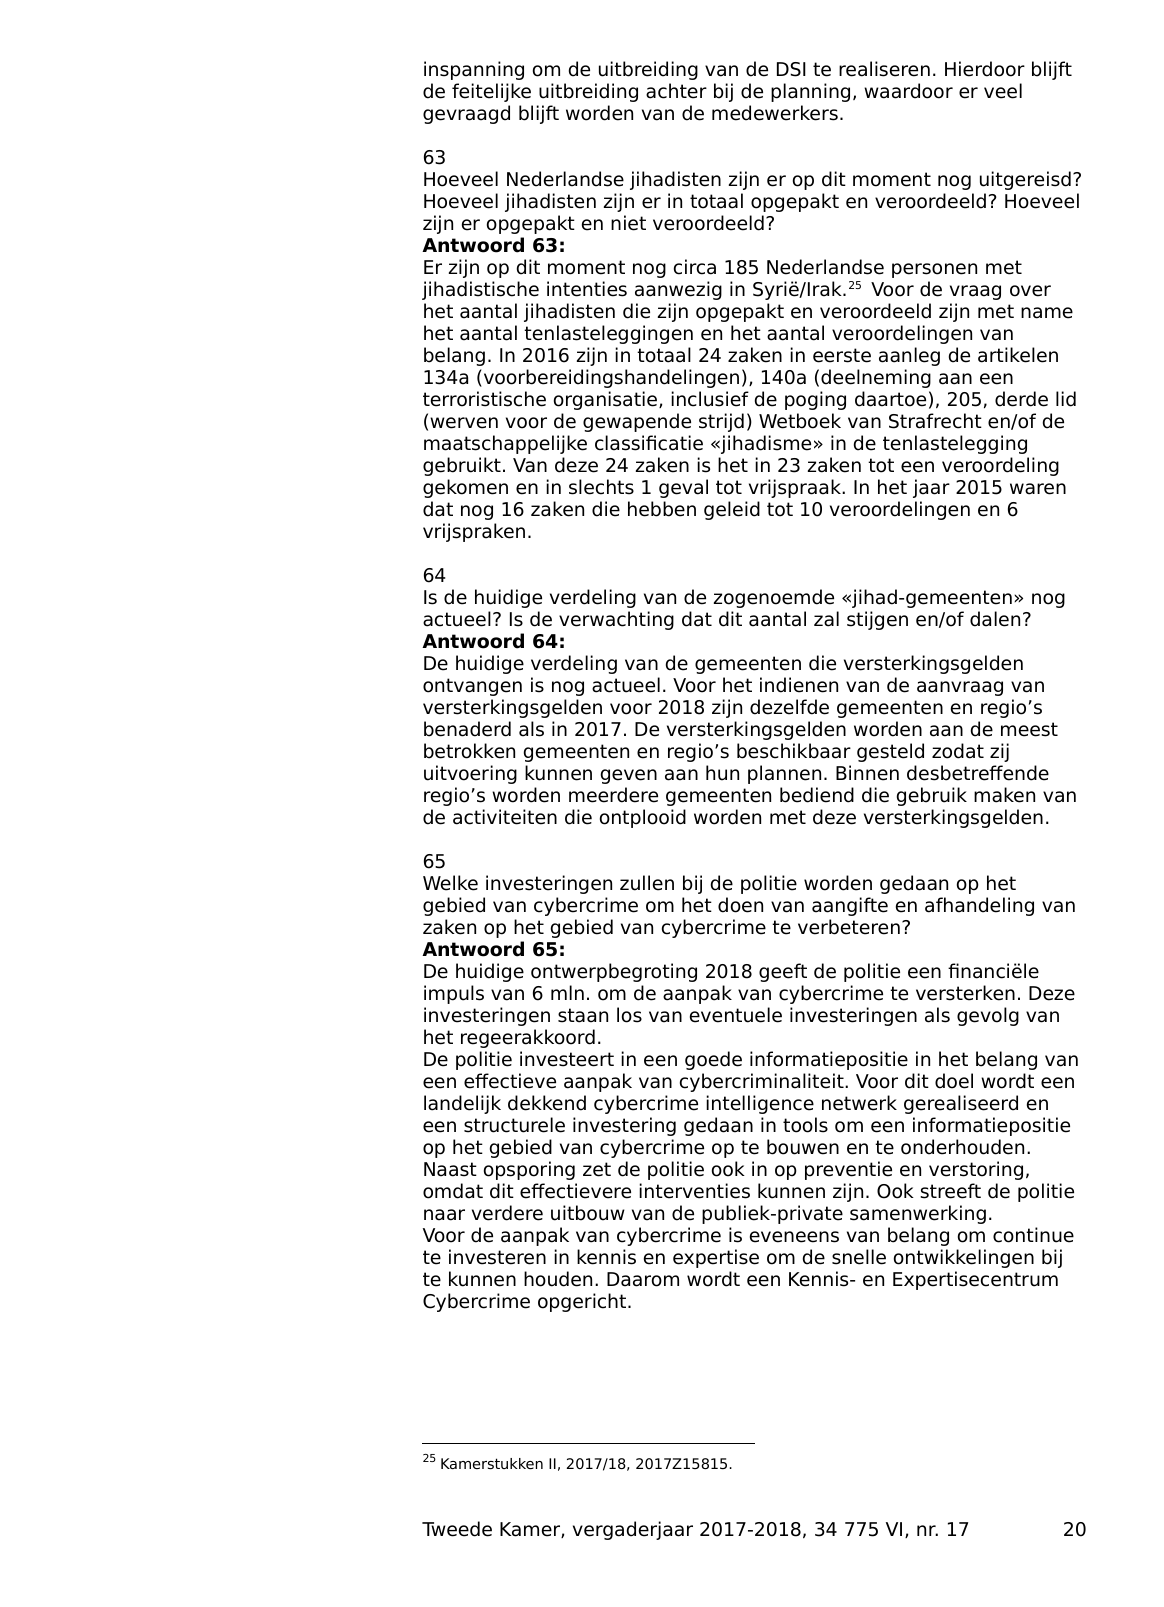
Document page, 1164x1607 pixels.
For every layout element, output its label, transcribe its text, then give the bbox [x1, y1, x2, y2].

text Antwoord 64: [422, 631, 1087, 653]
text 64 [422, 565, 1087, 587]
text De politie investeert in een goede informatiepositie in het belang van een effectieve aanpak van cybercriminaliteit. Voor dit doel wordt een landelijk dekkend cybercrime intelligence netwerk gerealiseerd en een structurele investering gedaan in tools om een informatiepositie op het gebied van cybercrime op te bouwen en te onderhouden. [422, 1049, 1087, 1159]
text Er zijn op dit moment nog circa 185 Nederlandse personen met jihadistische intenties aanwezig in Syrië/Irak. Voor de vraag over het aantal jihadisten die zijn opgepakt en veroordeeld zijn met name het aantal tenlasteleggingen en het aantal veroordelingen van belang. In 2016 zijn in totaal 24 zaken in eerste aanleg de artikelen 134a (voorbereidingshandelingen), 140a (deelneming aan een terroristische organisatie, inclusief de poging daartoe), 205, derde lid (werven voor de gewapende strijd) Wetboek van Strafrecht en/of de maatschappelijke classificatie «jihadisme» in de tenlastelegging gebruikt. Van deze 24 zaken is het in 23 zaken tot een veroordeling gekomen en in slechts 1 geval tot vrijspraak. In het jaar 2015 waren dat nog 16 zaken die hebben geleid tot 10 veroordelingen en 6 vrijspraken. [422, 257, 1087, 543]
text Is de huidige verdeling van de zogenoemde «jihad-gemeenten» nog actueel? Is de verwachting dat dit aantal zal stijgen en/of dalen? [422, 587, 1087, 631]
text Naast opsporing zet de politie ook in op preventie en verstoring, omdat dit effectievere interventies kunnen zijn. Ook streeft de politie naar verdere uitbouw van de publiek-private samenwerking. [422, 1159, 1087, 1224]
text Antwoord 65: [422, 939, 1087, 961]
text Kamerstukken II, 2017/18, 2017Z15815. [422, 1452, 1087, 1474]
text inspanning om de uitbreiding van de DSI te realiseren. Hierdoor blijft de feitelijke uitbreiding achter bij de planning, waardoor er veel gevraagd blijft worden van de medewerkers. [422, 59, 1087, 125]
text Voor de aanpak van cybercrime is eveneens van belang om continue te investeren in kennis en expertise om de snelle ontwikkelingen bij te kunnen houden. Daarom wordt een Kennis- en Expertisecentrum Cybercrime opgericht. [422, 1224, 1087, 1312]
text De huidige ontwerpbegroting 2018 geeft de politie een financiële impuls van 6 mln. om de aanpak van cybercrime te versterken. Deze investeringen staan los van eventuele investeringen als gevolg van het regeerakkoord. [422, 961, 1087, 1049]
text De huidige verdeling van de gemeenten die versterkingsgelden ontvangen is nog actueel. Voor het indienen van de aanvraag van versterkingsgelden voor 2018 zijn dezelfde gemeenten en regio’s benaderd als in 2017. De versterkingsgelden worden aan de meest betrokken gemeenten en regio’s beschikbaar gesteld zodat zij uitvoering kunnen geven aan hun plannen. Binnen desbetreffende regio’s worden meerdere gemeenten bediend die gebruik maken van de activiteiten die ontplooid worden met deze versterkingsgelden. [422, 653, 1087, 829]
text Welke investeringen zullen bij de politie worden gedaan op het gebied van cybercrime om het doen van aangifte en afhandeling van zaken op het gebied van cybercrime te verbeteren? [422, 873, 1087, 939]
text 65 [422, 851, 1087, 873]
text Antwoord 63: [422, 235, 1087, 257]
text 63 [422, 147, 1087, 169]
text Hoeveel Nederlandse jihadisten zijn er op dit moment nog uitgereisd? Hoeveel jihadisten zijn er in totaal opgepakt en veroordeeld? Hoeveel zijn er opgepakt en niet veroordeeld? [422, 169, 1087, 235]
